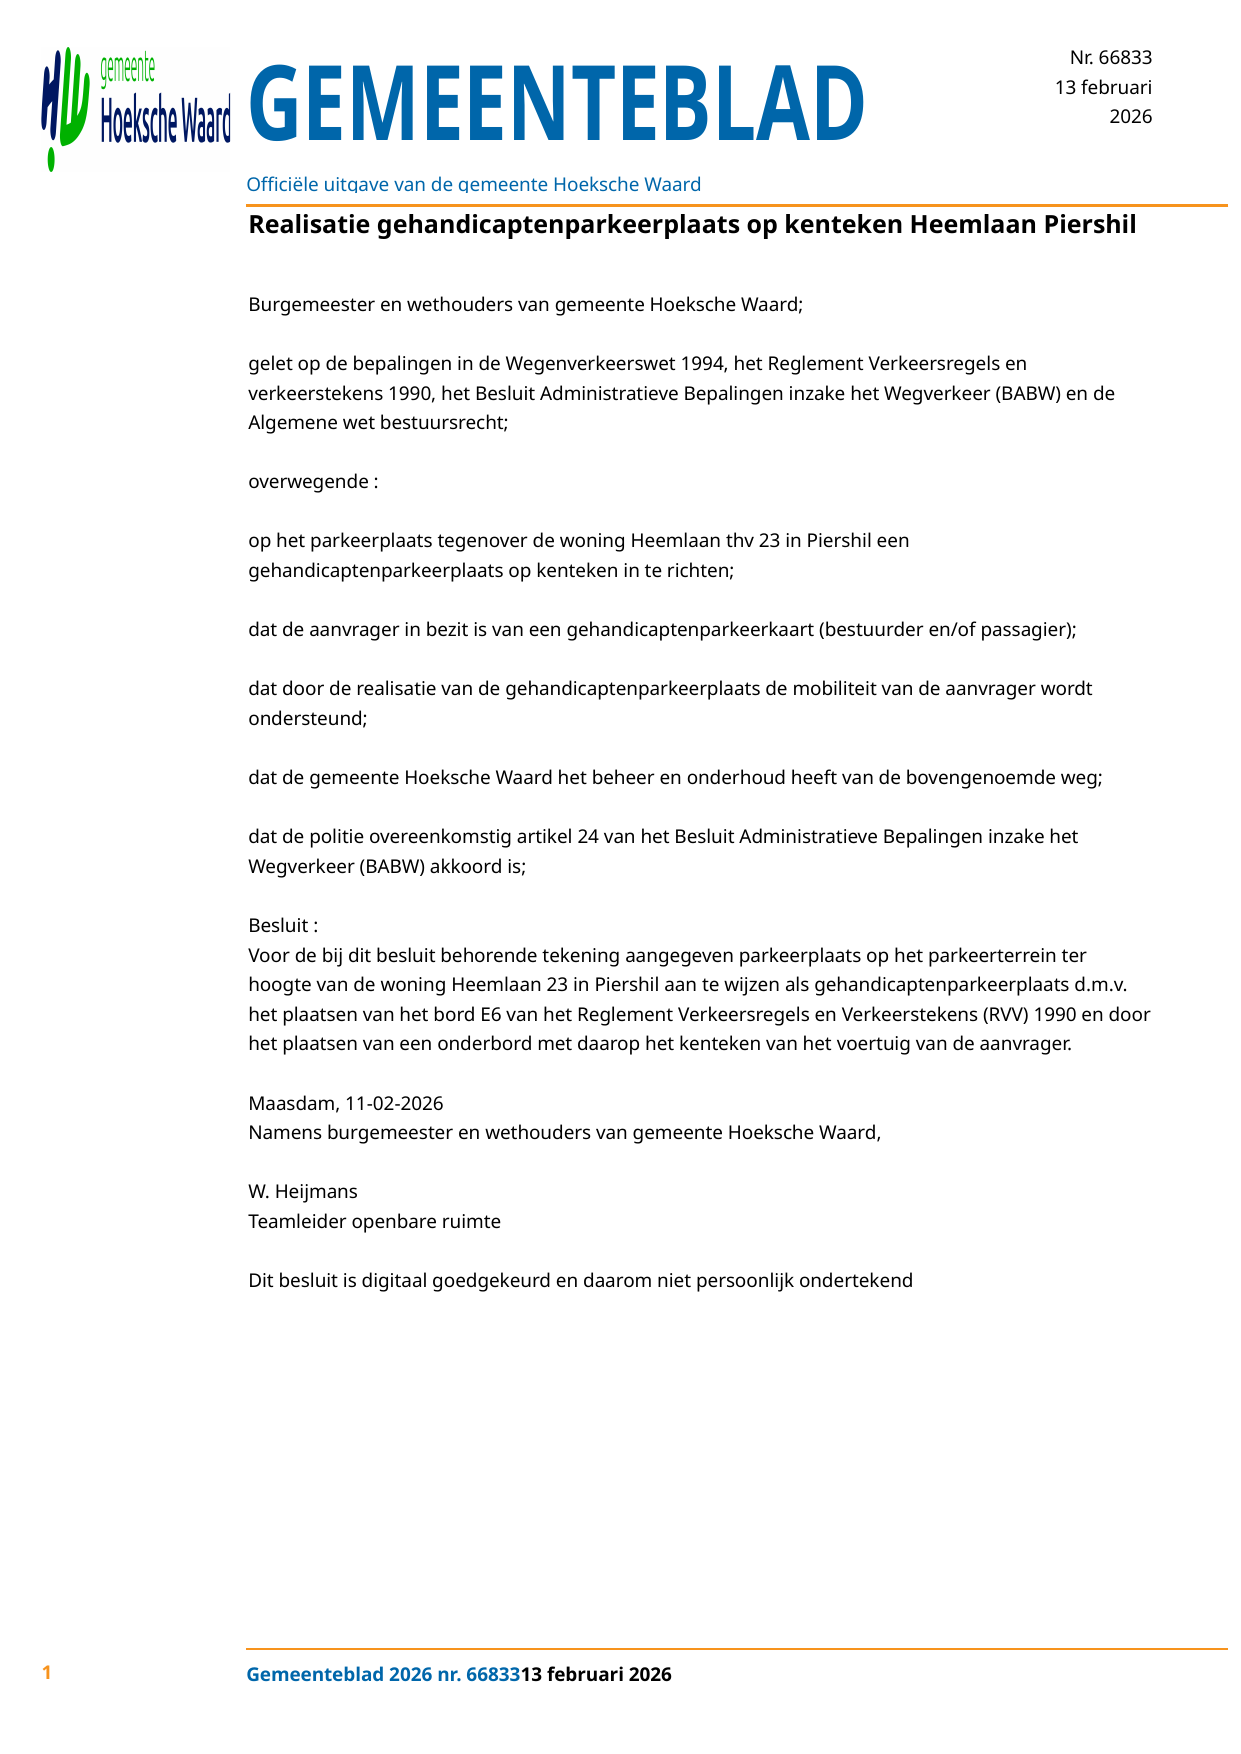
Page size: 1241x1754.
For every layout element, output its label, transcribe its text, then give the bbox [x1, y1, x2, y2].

text overwegende : [248, 468, 1152, 494]
picture [41, 47, 231, 172]
text Burgemeester en wethouders van gemeente Hoeksche Waard; [248, 291, 1152, 317]
text Voor de bij dit besluit behorende tekening aangegeven parkeerplaats op het parkeerterrein ter hoogte van de woning Heemlaan 23 in Piershil aan te wijzen als gehandicaptenparkeerplaats d.m.v. het plaatsen van het bord E6 van het Reglement Verkeersregels en Verkeerstekens (RVV) 1990 en door het plaatsen van een onderbord met daarop het kenteken van het voertuig van de aanvrager. [248, 942, 1152, 1056]
text op het parkeerplaats tegenover de woning Heemlaan thv 23 in Piershil een gehandicaptenparkeerplaats op kenteken in te richten; [248, 528, 1152, 583]
text gelet op de bepalingen in de Wegenverkeerswet 1994, het Reglement Verkeersregels en verkeerstekens 1990, het Besluit Administratieve Bepalingen inzake het Wegverkeer (BABW) en de Algemene wet bestuursrecht; [248, 350, 1152, 435]
text Maasdam, 11-02-2026 [248, 1090, 1152, 1116]
text Teamleider openbare ruimte [248, 1208, 1152, 1234]
text Namens burgemeester en wethouders van gemeente Hoeksche Waard, [248, 1119, 1152, 1145]
text Besluit : [248, 912, 1152, 938]
text dat de aanvrager in bezit is van een gehandicaptenparkeerkaart (bestuurder en/of passagier); [248, 616, 1152, 642]
text Realisatie gehandicaptenparkeerplaats op kenteken Heemlaan Piershil [248, 207, 1152, 241]
text dat de politie overeenkomstig artikel 24 van het Besluit Administratieve Bepalingen inzake het Wegverkeer (BABW) akkoord is; [248, 823, 1152, 879]
text Dit besluit is digitaal goedgekeurd en daarom niet persoonlijk ondertekend [248, 1267, 1152, 1293]
text dat de gemeente Hoeksche Waard het beheer en onderhoud heeft van de bovengenoemde weg; [248, 764, 1152, 790]
text W. Heijmans [248, 1178, 1152, 1204]
text dat door de realisatie van de gehandicaptenparkeerplaats de mobiliteit van de aanvrager wordt ondersteund; [248, 676, 1152, 731]
